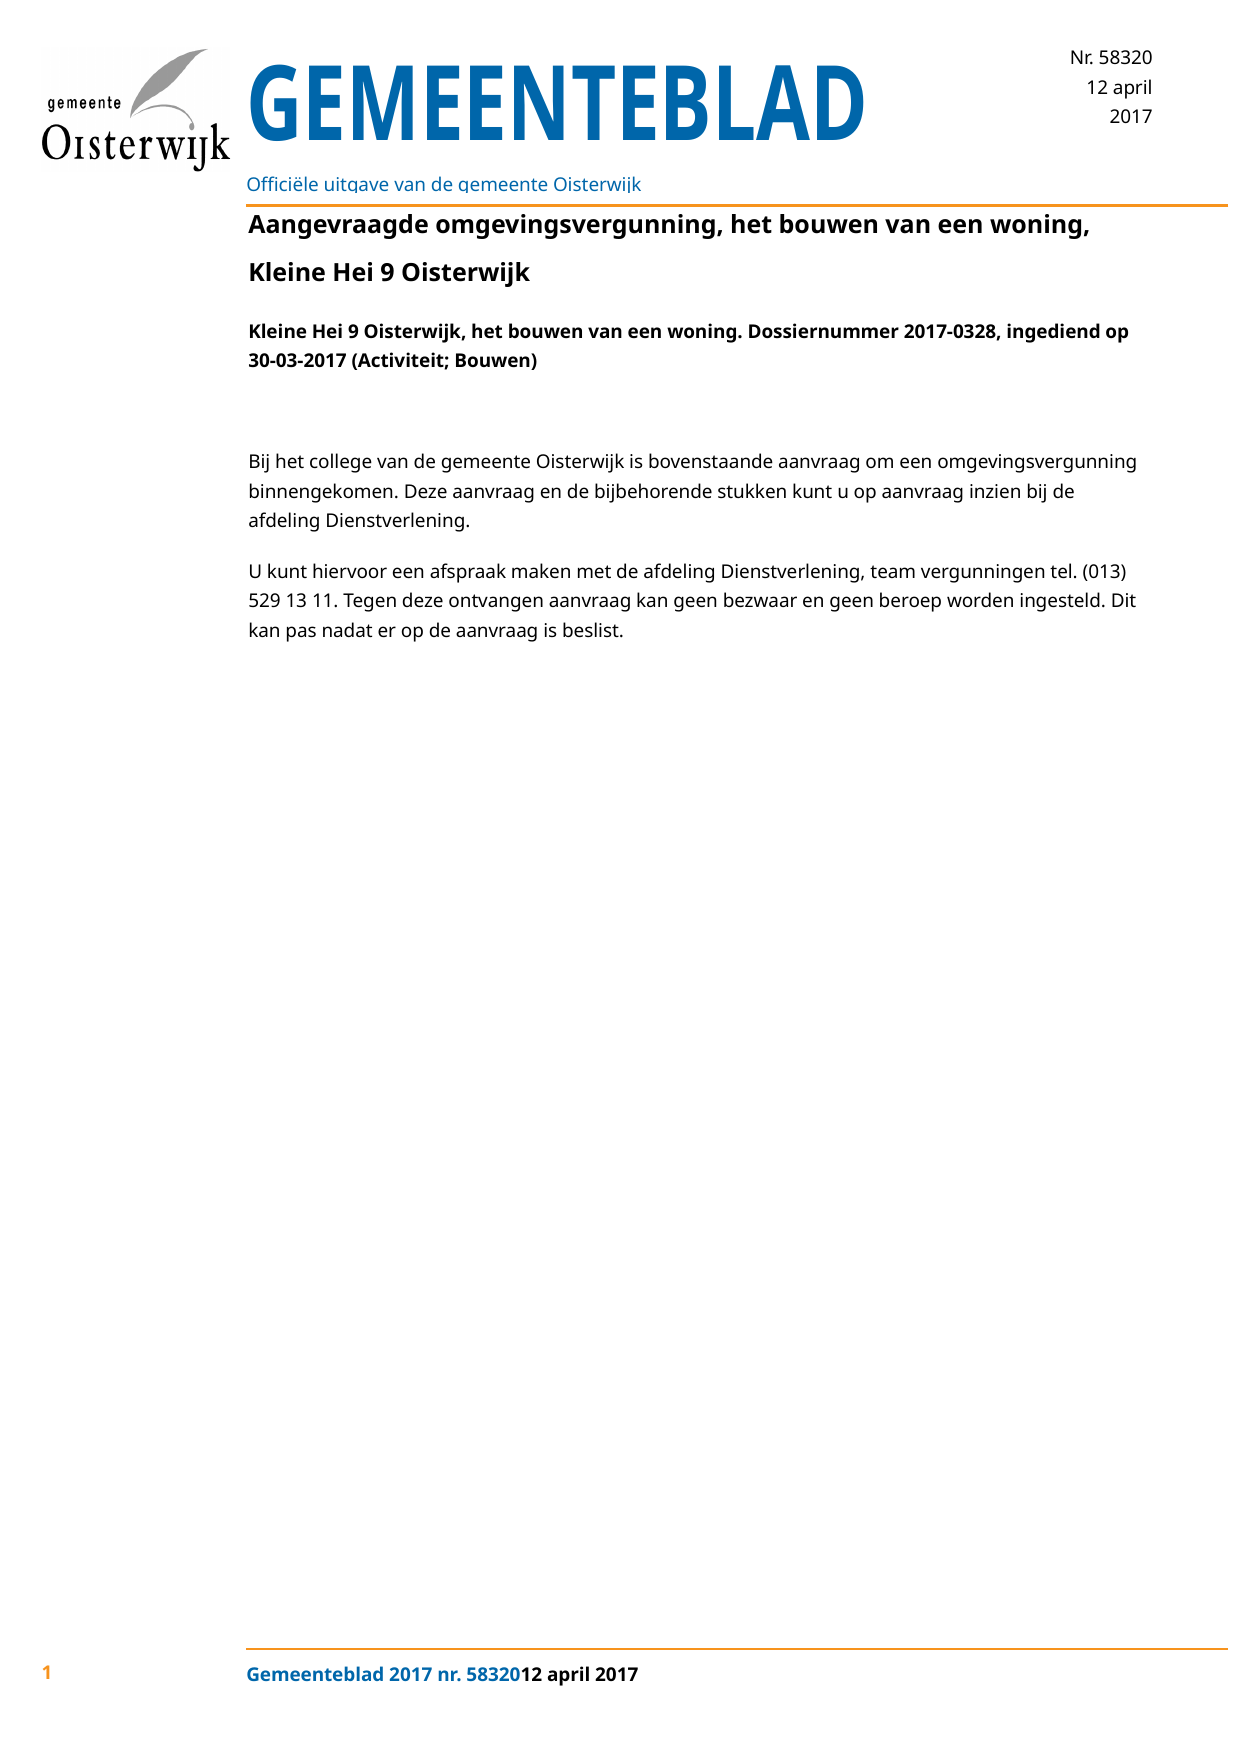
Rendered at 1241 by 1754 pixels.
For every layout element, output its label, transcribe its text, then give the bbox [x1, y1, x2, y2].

picture [41, 47, 231, 172]
text Kleine Hei 9 Oisterwijk, het bouwen van een woning. Dossiernummer 2017-0328, ingediend op 30-03-2017 (Activiteit; Bouwen) [248, 318, 1152, 373]
text Bij het college van de gemeente Oisterwijk is bovenstaande aanvraag om een omgevingsvergunning binnengekomen. Deze aanvraag en de bijbehorende stukken kunt u op aanvraag inzien bij de afdeling Dienstverlening. [248, 448, 1152, 533]
text U kunt hiervoor een afspraak maken met de afdeling Dienstverlening, team vergunningen tel. (013) 529 13 11. Tegen deze ontvangen aanvraag kan geen bezwaar en geen beroep worden ingesteld. Dit kan pas nadat er op de aanvraag is beslist. [248, 558, 1152, 643]
text Aangevraagde omgevingsvergunning, het bouwen van een woning, Kleine Hei 9 Oisterwijk [248, 207, 1152, 288]
